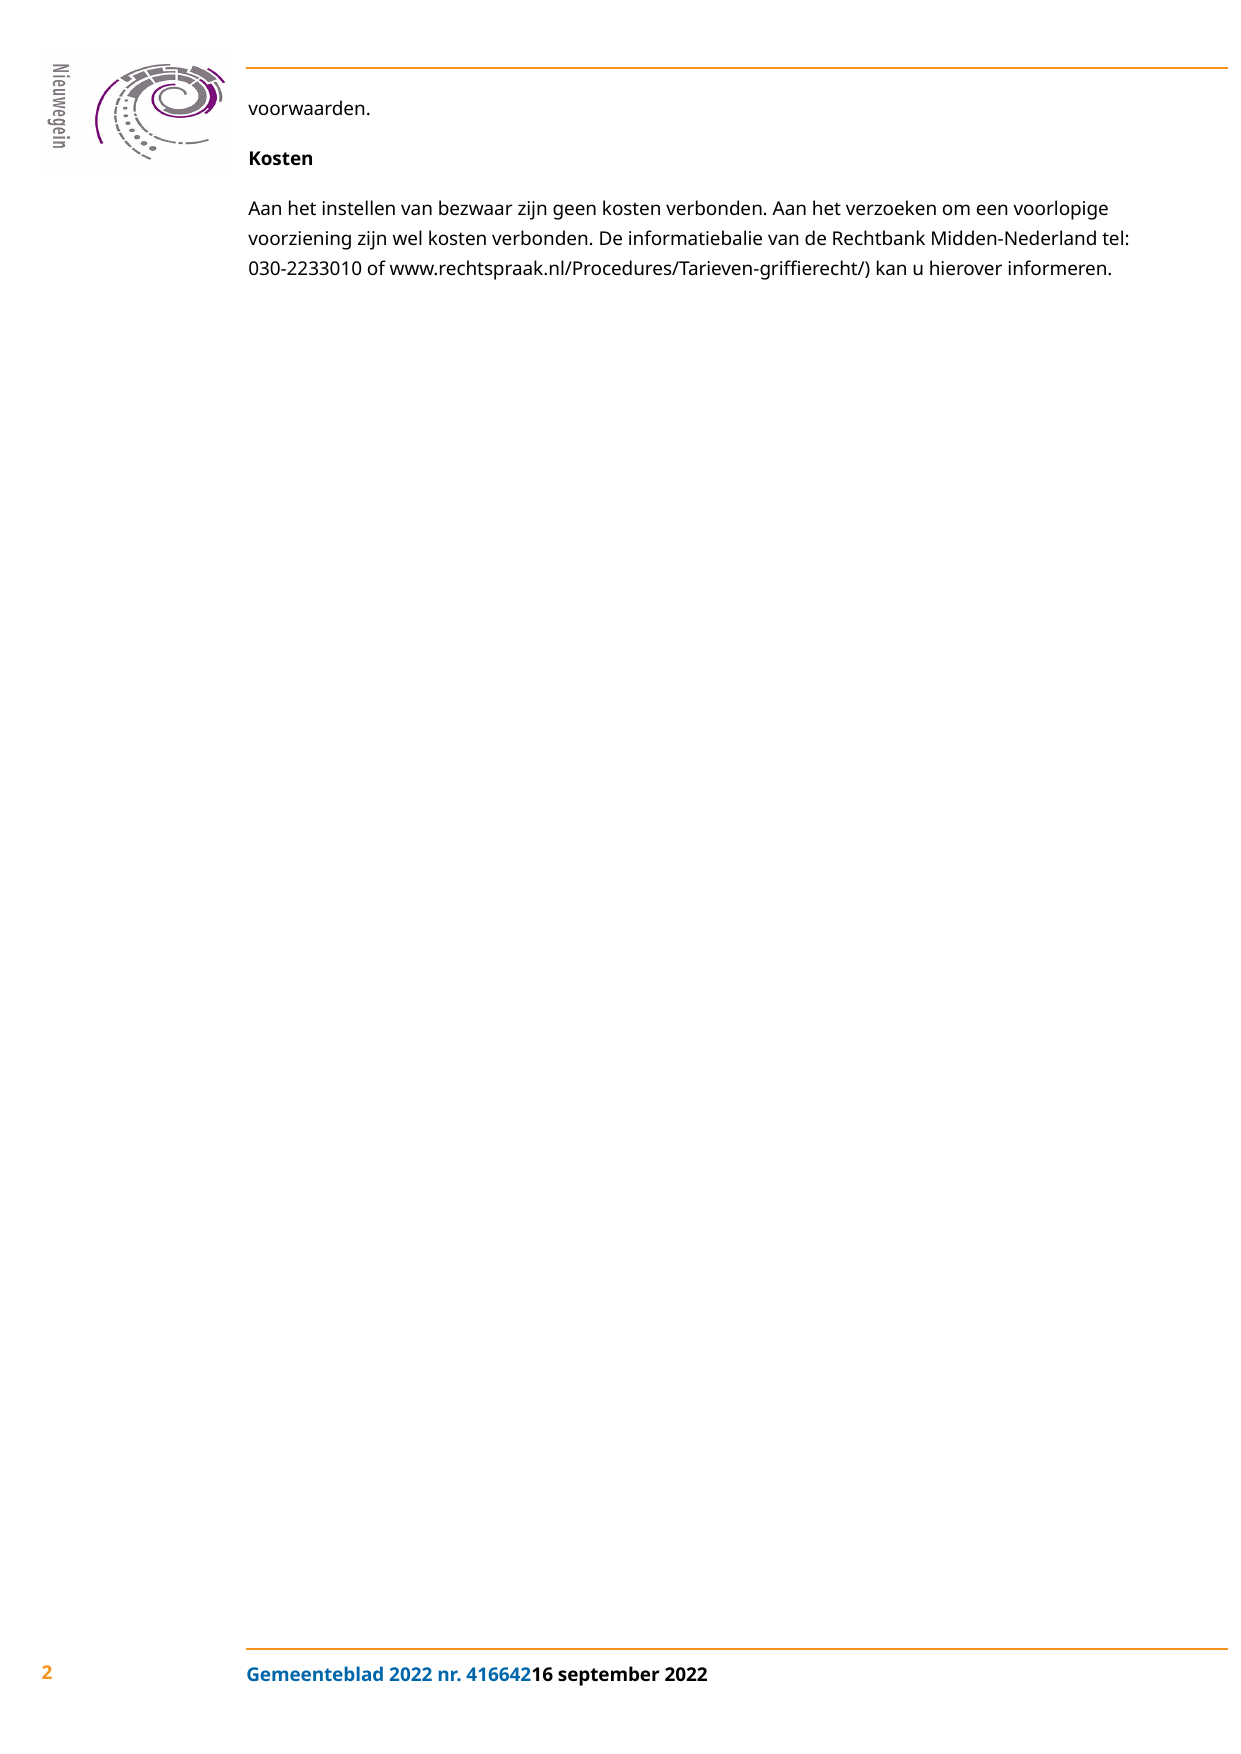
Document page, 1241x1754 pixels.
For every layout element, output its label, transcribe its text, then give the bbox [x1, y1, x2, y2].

text Aan het instellen van bezwaar zijn geen kosten verbonden. Aan het verzoeken om een voorlopige voorziening zijn wel kosten verbonden. De informatiebalie van de Rechtbank Midden-Nederland tel: 030-2233010 of www.rechtspraak.nl/Procedures/Tarieven-griffierecht/) kan u hierover informeren. [248, 196, 1152, 281]
text Kosten [248, 145, 1152, 171]
text voorwaarden. [248, 95, 1152, 121]
picture [41, 47, 231, 172]
